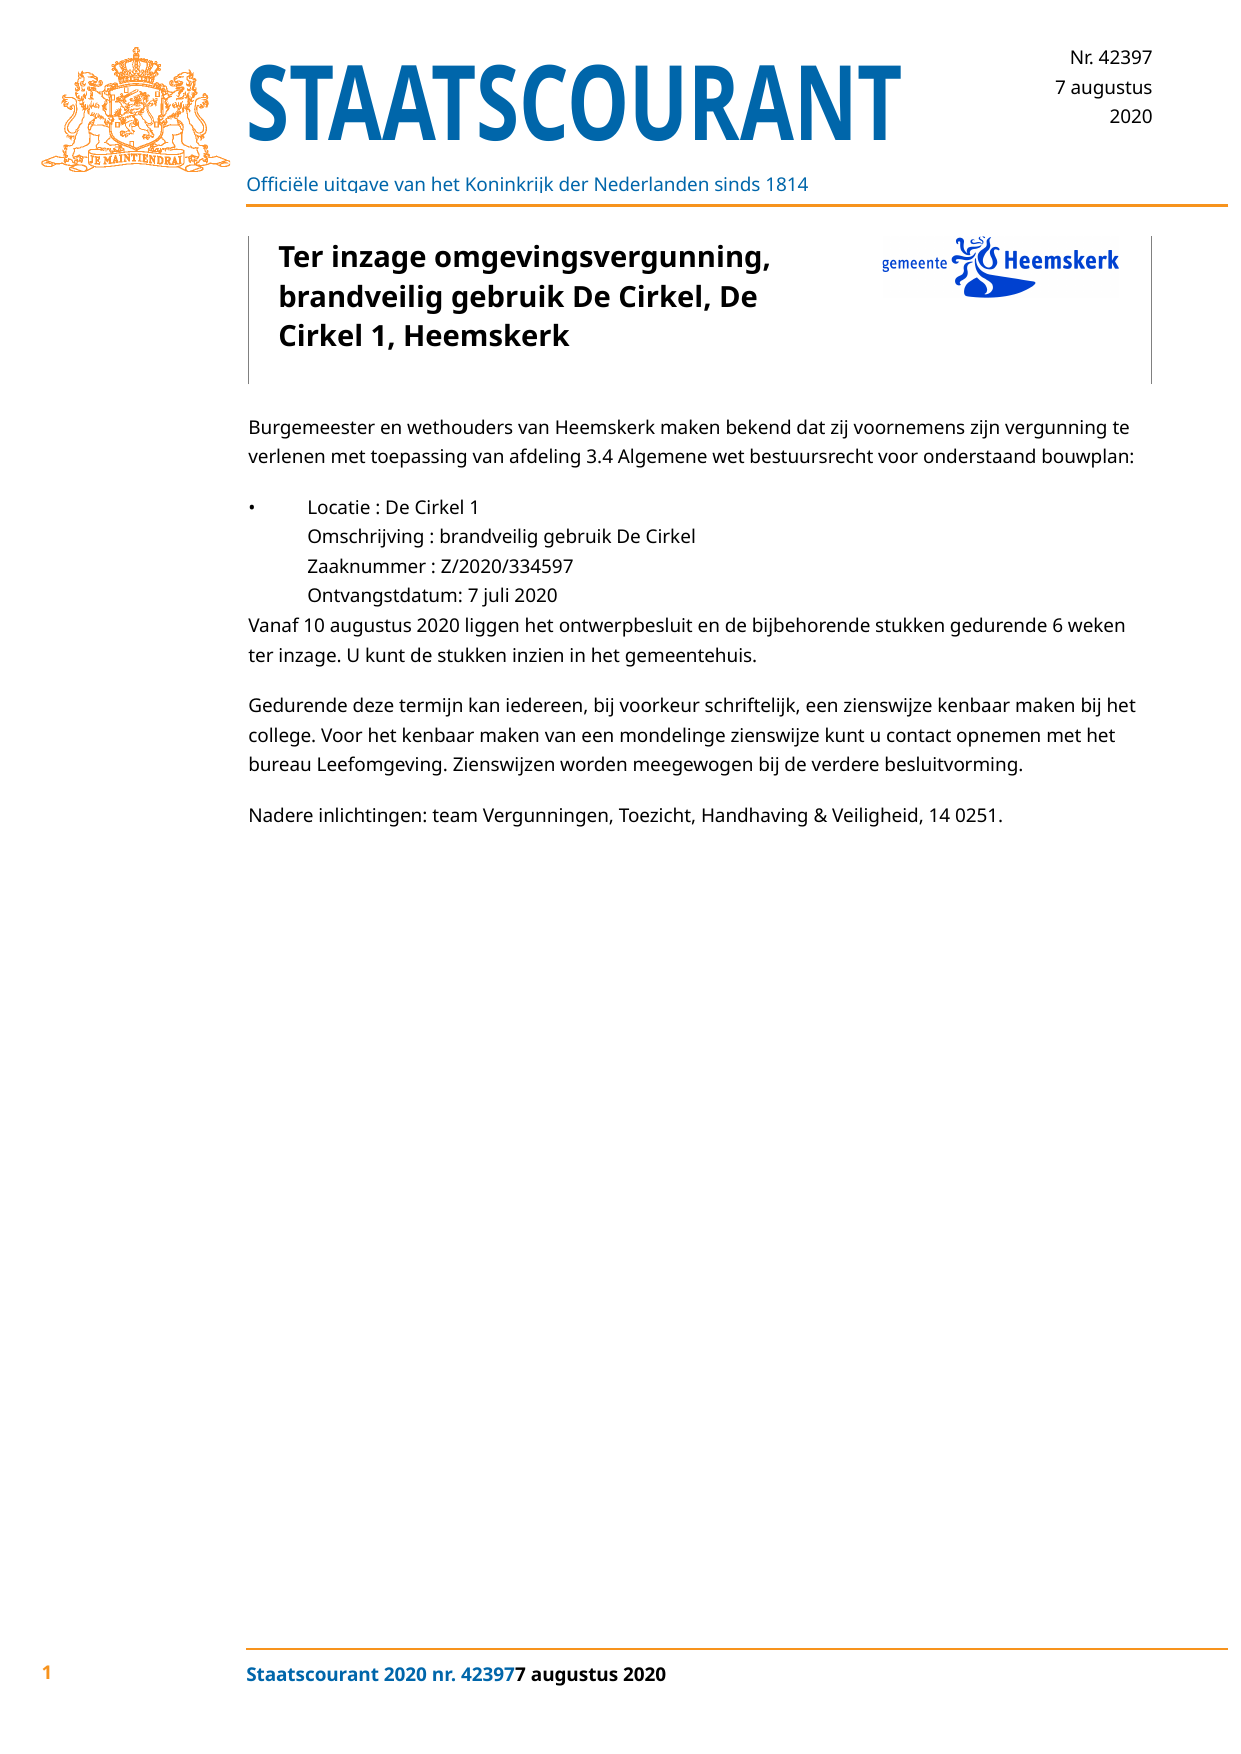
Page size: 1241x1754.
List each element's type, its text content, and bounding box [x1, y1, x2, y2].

table_header [850, 236, 1151, 384]
text Burgemeester en wethouders van Heemskerk maken bekend dat zij voornemens zijn vergunning te verlenen met toepassing van afdeling 3.4 Algemene wet bestuursrecht voor onderstaand bouwplan: [248, 414, 1152, 469]
table_header Ter inzage omgevingsvergunning, brandveilig gebruik De Cirkel, De Cirkel 1, Heemskerk [249, 236, 850, 384]
list Locatie : De Cirkel 1 [248, 494, 1152, 520]
list Ontvangstdatum: 7 juli 2020 [248, 583, 1152, 608]
text Vanaf 10 augustus 2020 liggen het ontwerpbesluit en de bijbehorende stukken gedurende 6 weken ter inzage. U kunt de stukken inzien in het gemeentehuis. [248, 612, 1152, 668]
list Omschrijving : brandveilig gebruik De Cirkel [248, 523, 1152, 549]
text Gedurende deze termijn kan iedereen, bij voorkeur schriftelijk, een zienswijze kenbaar maken bij het college. Voor het kenbaar maken van een mondelinge zienswijze kunt u contact opnemen met het bureau Leefomgeving. Zienswijzen worden meegewogen bij de verdere besluitvorming. [248, 692, 1152, 777]
picture [882, 236, 1119, 298]
picture [41, 47, 231, 172]
text Nadere inlichtingen: team Vergunningen, Toezicht, Handhaving & Veiligheid, 14 0251. [248, 802, 1152, 828]
list Zaaknummer : Z/2020/334597 [248, 553, 1152, 579]
